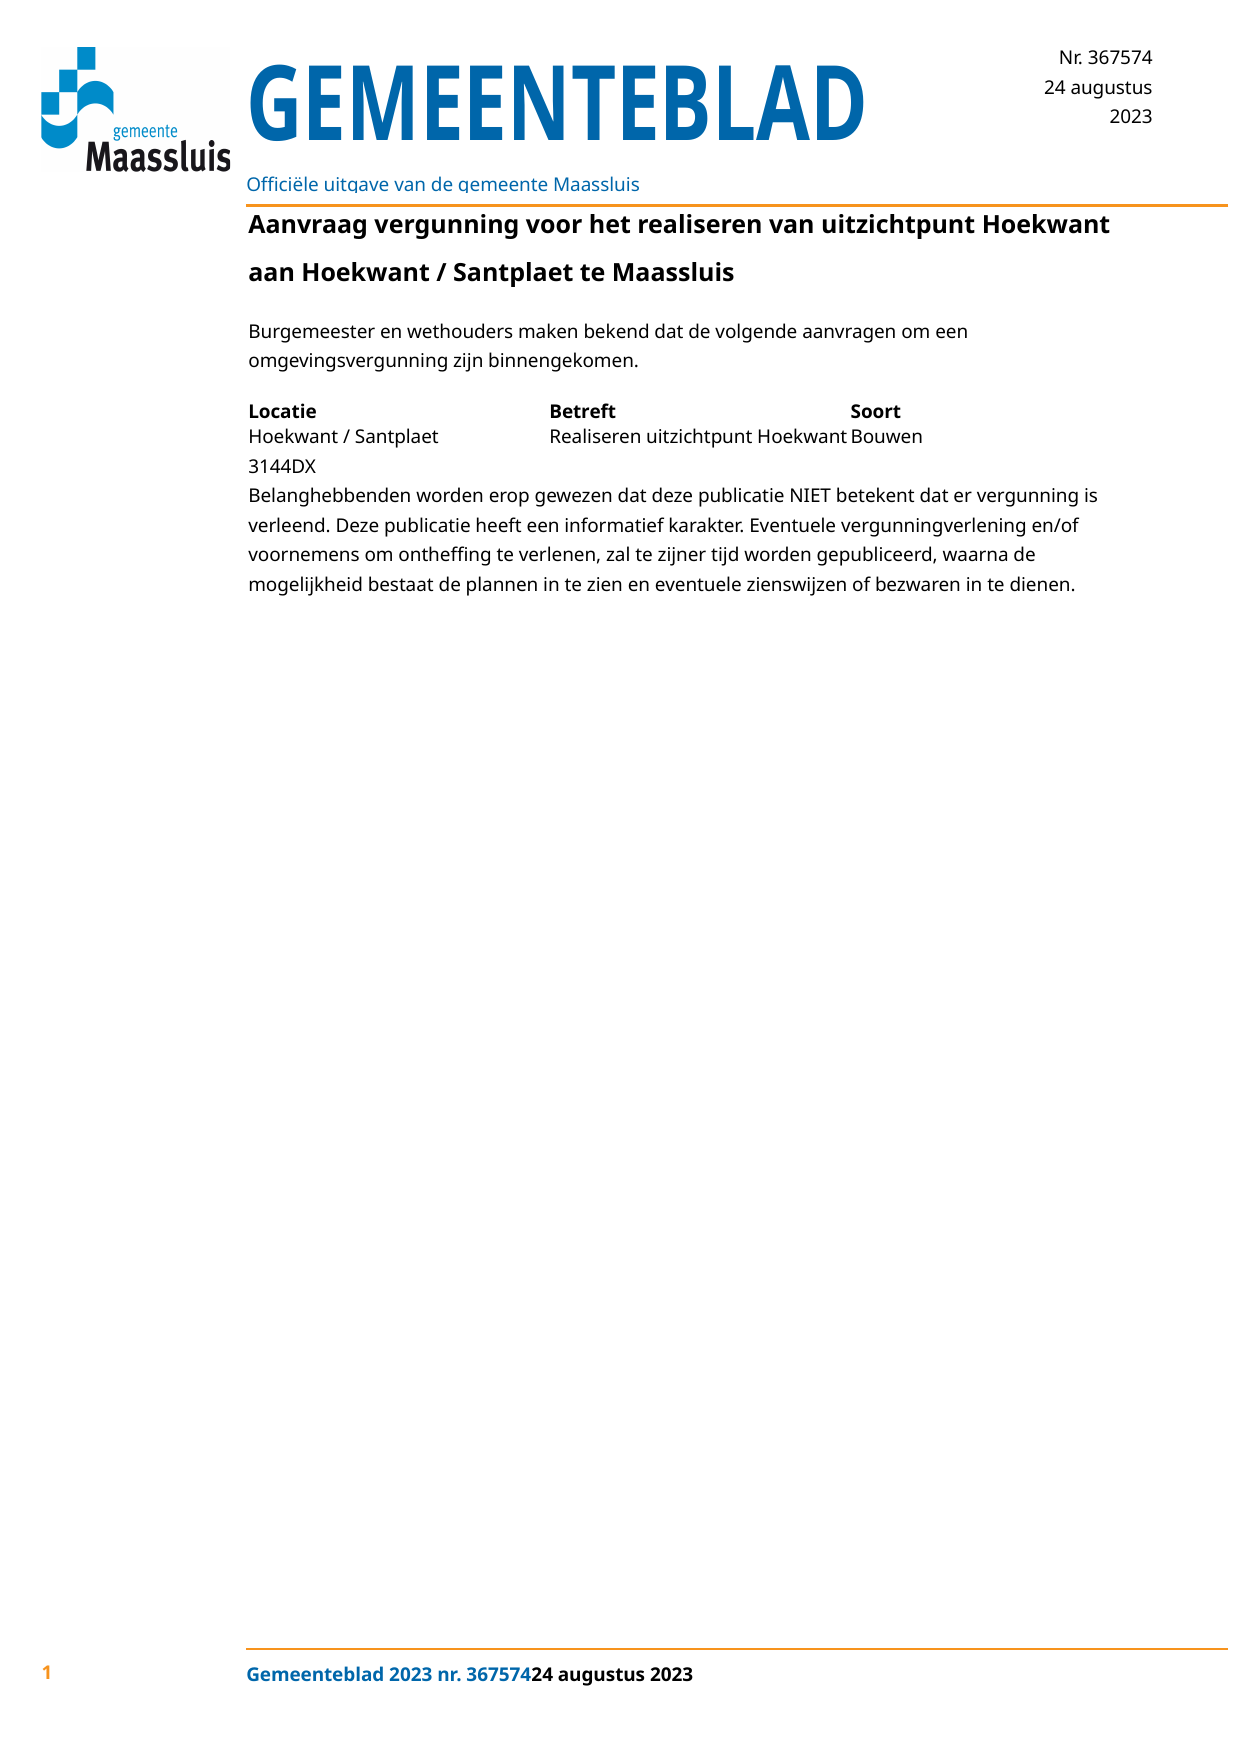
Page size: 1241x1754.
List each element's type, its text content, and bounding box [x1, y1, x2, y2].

table_cell Realiseren uitzichtpunt Hoekwant [549, 424, 850, 479]
table_cell Bouwen [850, 424, 1152, 479]
text Belanghebbenden worden erop gewezen dat deze publicatie NIET betekent dat er vergunning is verleend. Deze publicatie heeft een informatief karakter. Eventuele vergunningverlening en/of voornemens om ontheffing te verlenen, zal te zijner tijd worden gepubliceerd, waarna de mogelijkheid bestaat de plannen in te zien en eventuele zienswijzen of bezwaren in te dienen. [248, 482, 1152, 597]
picture [41, 47, 231, 172]
table_header Locatie [248, 398, 549, 424]
table_header Soort [850, 398, 1152, 424]
text Aanvraag vergunning voor het realiseren van uitzichtpunt Hoekwant aan Hoekwant / Santplaet te Maassluis [248, 207, 1152, 288]
picture [41, 47, 77, 92]
table_cell Hoekwant / Santplaet 3144DX [248, 424, 549, 479]
text Burgemeester en wethouders maken bekend dat de volgende aanvragen om een omgevingsvergunning zijn binnengekomen. [248, 318, 1152, 373]
table_header Betreft [549, 398, 850, 424]
